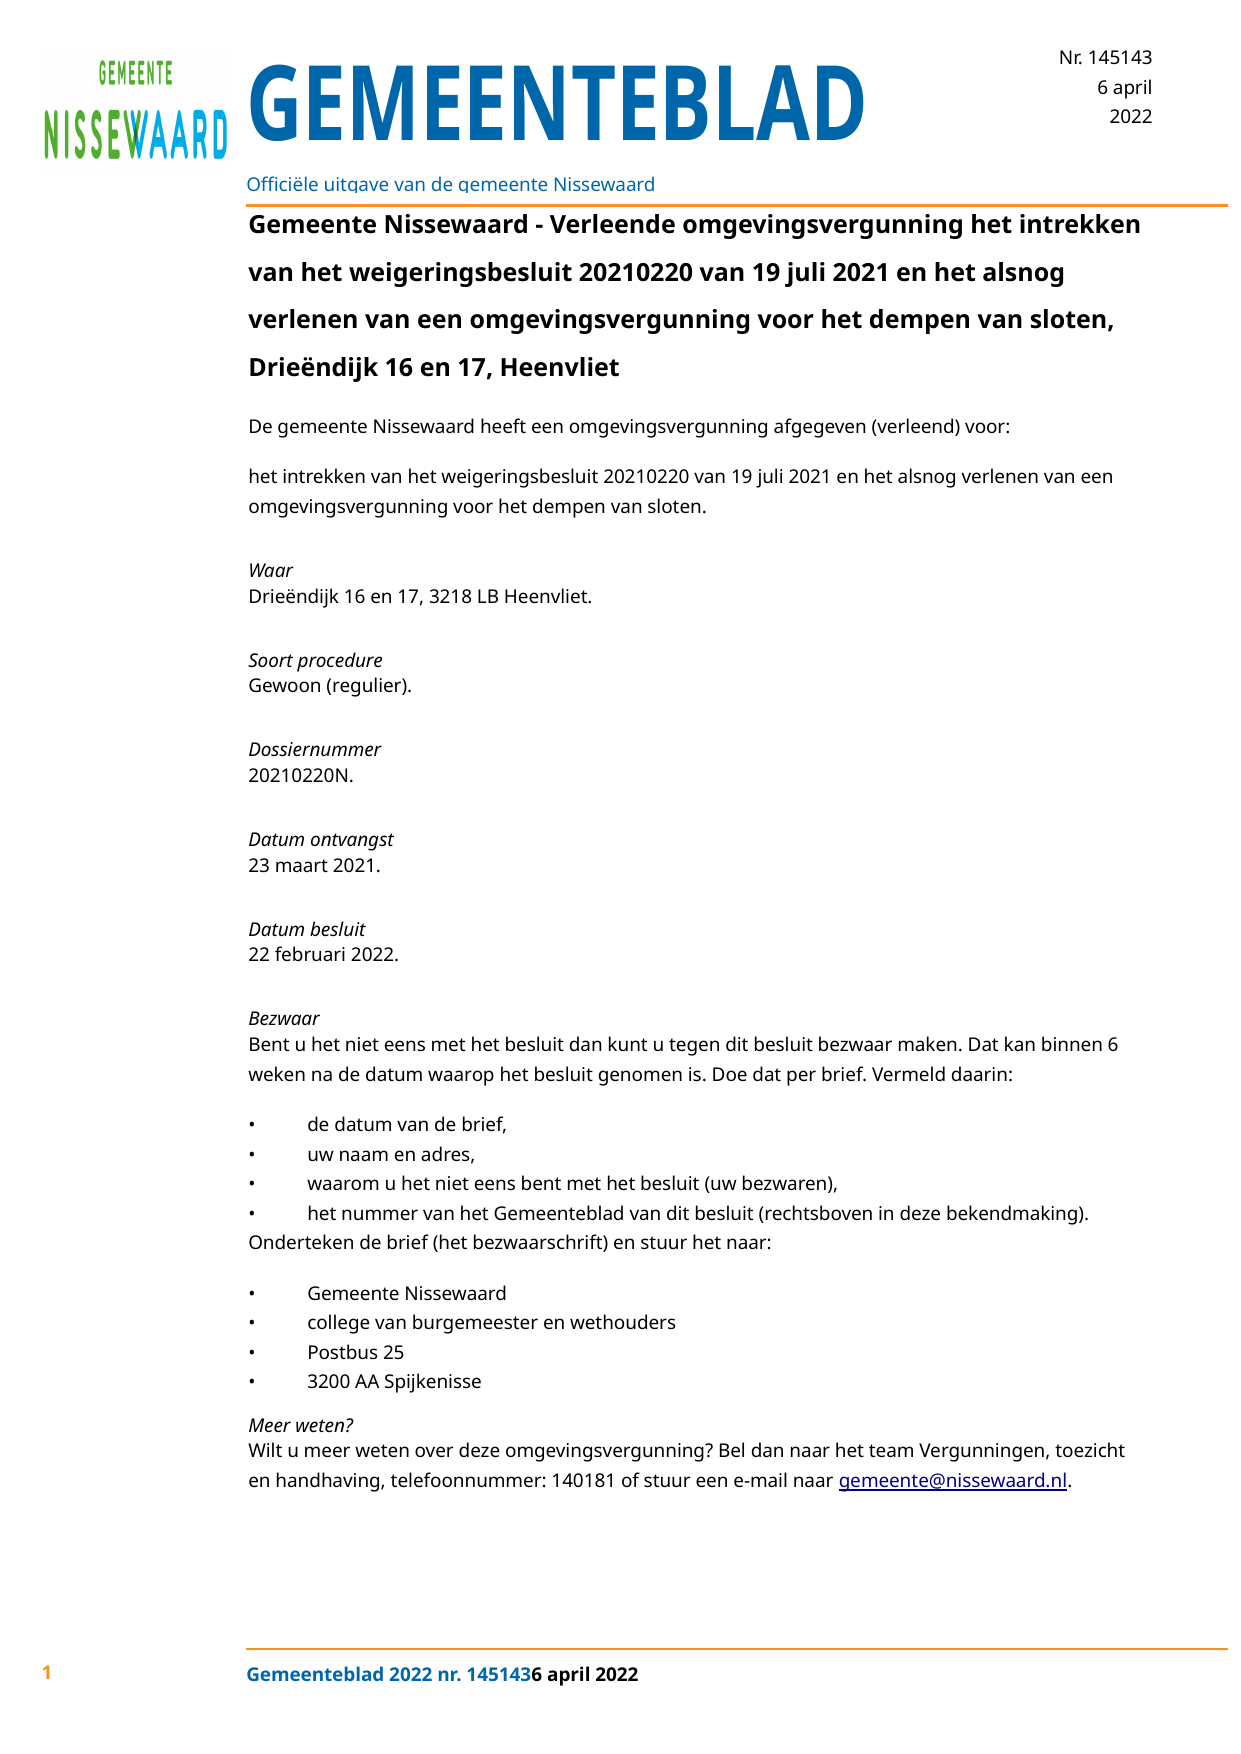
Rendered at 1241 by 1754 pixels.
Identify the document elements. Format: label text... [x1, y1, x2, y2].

list waarom u het niet eens bent met het besluit (uw bezwaren), [248, 1170, 1152, 1196]
text Bent u het niet eens met het besluit dan kunt u tegen dit besluit bezwaar maken. Dat kan binnen 6 weken na de datum waarop het besluit genomen is. Doe dat per brief. Vermeld daarin: [248, 1031, 1152, 1087]
text Datum ontvangst [248, 826, 1152, 852]
list uw naam en adres, [248, 1141, 1152, 1167]
text Wilt u meer weten over deze omgevingsvergunning? Bel dan naar het team Vergunningen, toezicht en handhaving, telefoonnummer: 140181 of stuur een e-mail naar gemeente@nissewaard.nl. [248, 1438, 1152, 1493]
text Bezwaar [248, 1006, 1152, 1031]
text Onderteken de brief (het bezwaarschrift) en stuur het naar: [248, 1229, 1152, 1255]
picture [41, 47, 231, 172]
text Gewoon (regulier). [248, 672, 1152, 698]
list Postbus 25 [248, 1339, 1152, 1365]
text 23 maart 2021. [248, 852, 1152, 878]
list Gemeente Nissewaard [248, 1280, 1152, 1306]
text Dossiernummer [248, 736, 1152, 762]
list de datum van de brief, [248, 1111, 1152, 1137]
list het nummer van het Gemeenteblad van dit besluit (rechtsboven in deze bekendmaking). [248, 1200, 1152, 1226]
text Drieëndijk 16 en 17, 3218 LB Heenvliet. [248, 583, 1152, 608]
text het intrekken van het weigeringsbesluit 20210220 van 19 juli 2021 en het alsnog verlenen van een omgevingsvergunning voor het dempen van sloten. [248, 463, 1152, 519]
text Waar [248, 557, 1152, 583]
text 20210220N. [248, 762, 1152, 788]
text 22 februari 2022. [248, 942, 1152, 967]
text De gemeente Nissewaard heeft een omgevingsvergunning afgegeven (verleend) voor: [248, 413, 1152, 439]
list college van burgemeester en wethouders [248, 1309, 1152, 1335]
list 3200 AA Spijkenisse [248, 1369, 1152, 1394]
text Meer weten? [248, 1412, 1152, 1438]
text Soort procedure [248, 647, 1152, 672]
text Gemeente Nissewaard - Verleende omgevingsvergunning het intrekken van het weigeringsbesluit 20210220 van 19 juli 2021 en het alsnog verlenen van een omgevingsvergunning voor het dempen van sloten, Drieëndijk 16 en 17, Heenvliet [248, 207, 1152, 384]
text Datum besluit [248, 916, 1152, 942]
